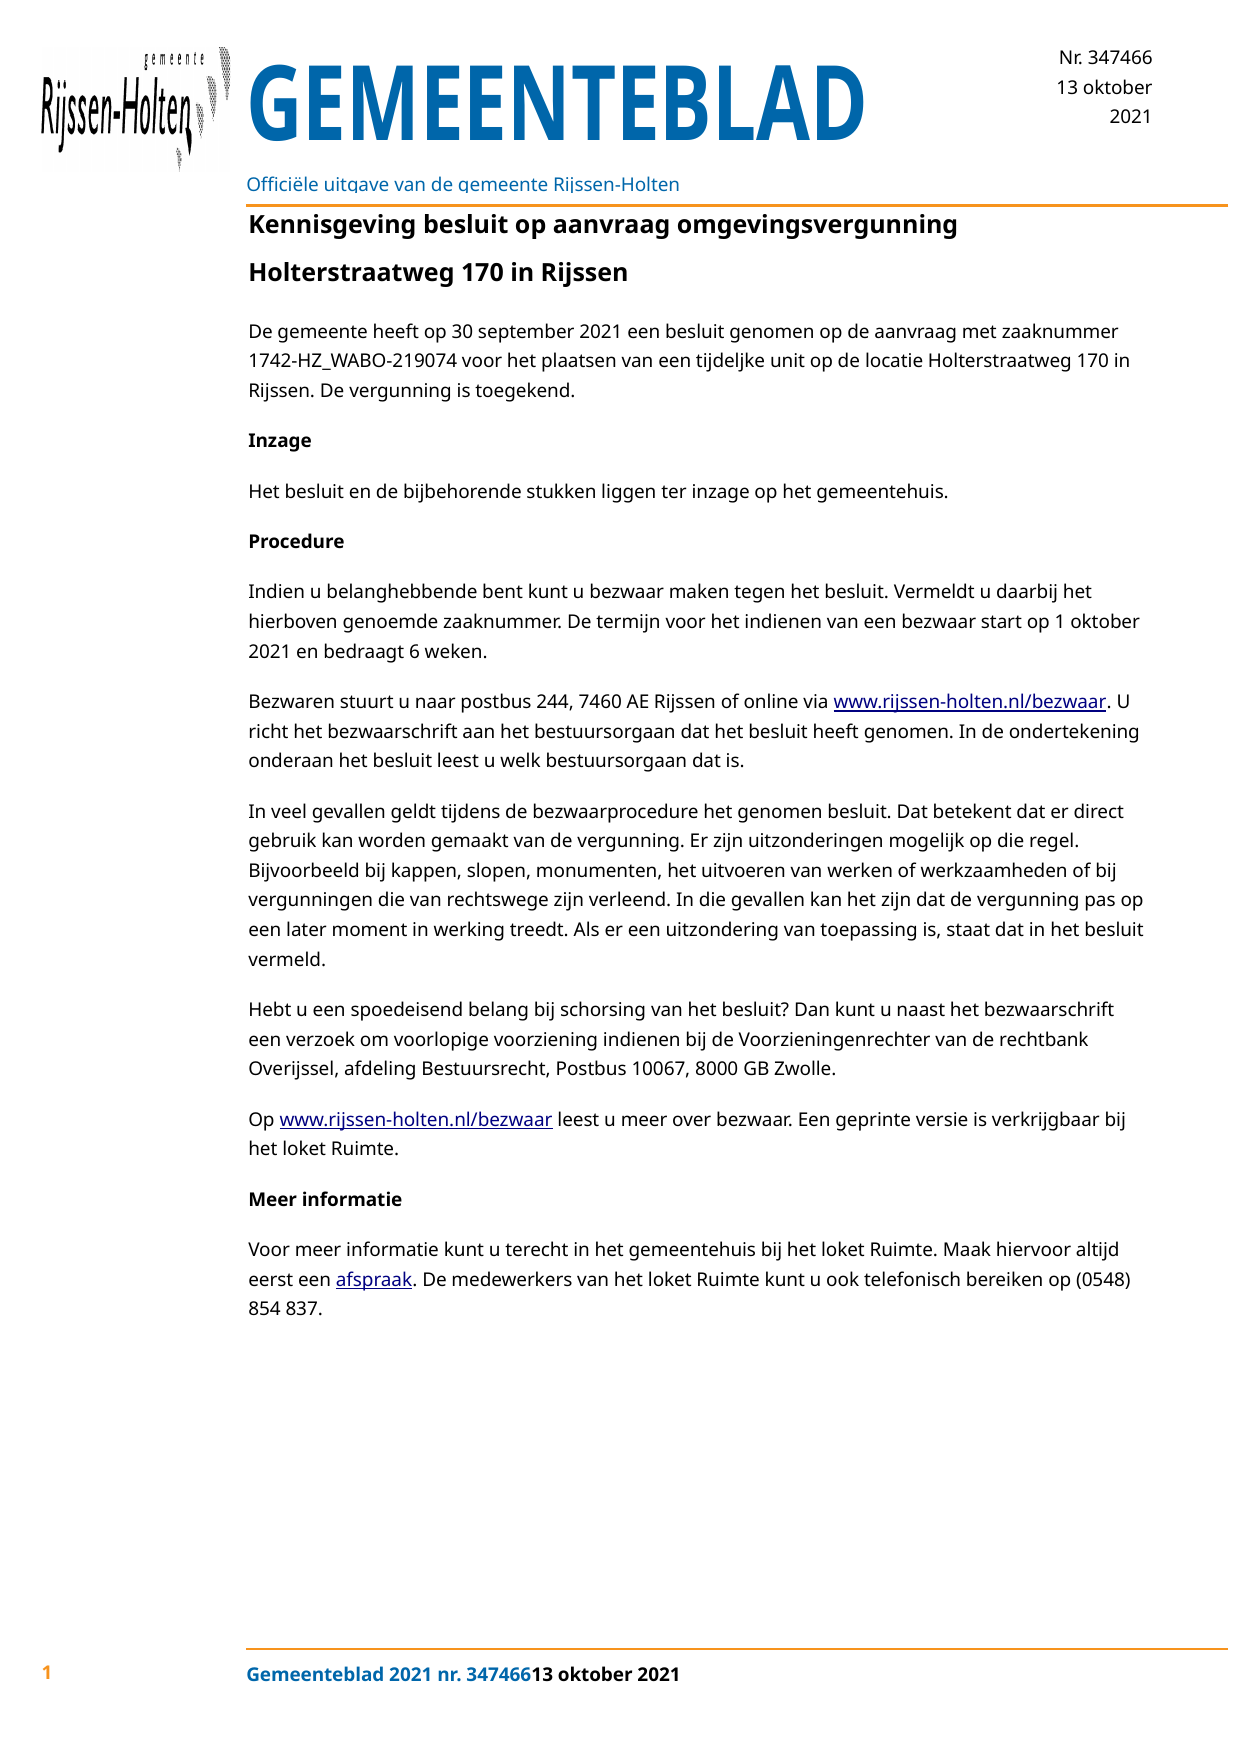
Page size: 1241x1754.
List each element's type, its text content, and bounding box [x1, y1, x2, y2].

text Het besluit en de bijbehorende stukken liggen ter inzage op het gemeentehuis. [248, 478, 1152, 504]
text Op www.rijssen-holten.nl/bezwaar leest u meer over bezwaar. Een geprinte versie is verkrijgbaar bij het loket Ruimte. [248, 1106, 1152, 1161]
text Indien u belanghebbende bent kunt u bezwaar maken tegen het besluit. Vermeldt u daarbij het hierboven genoemde zaaknummer. De termijn voor het indienen van een bezwaar start op 1 oktober 2021 en bedraagt 6 weken. [248, 579, 1152, 664]
text Bezwaren stuurt u naar postbus 244, 7460 AE Rijssen of online via www.rijssen-holten.nl/bezwaar. U richt het bezwaarschrift aan het bestuursorgaan dat het besluit heeft genomen. In de ondertekening onderaan het besluit leest u welk bestuursorgaan dat is. [248, 688, 1152, 773]
text Voor meer informatie kunt u terecht in het gemeentehuis bij het loket Ruimte. Maak hiervoor altijd eerst een afspraak. De medewerkers van het loket Ruimte kunt u ook telefonisch bereiken op (0548) 854 837. [248, 1236, 1152, 1321]
text De gemeente heeft op 30 september 2021 een besluit genomen op de aanvraag met zaaknummer 1742-HZ_WABO-219074 voor het plaatsen van een tijdeljke unit op de locatie Holterstraatweg 170 in Rijssen. De vergunning is toegekend. [248, 318, 1152, 403]
text Kennisgeving besluit op aanvraag omgevingsvergunning Holterstraatweg 170 in Rijssen [248, 207, 1152, 288]
text Meer informatie [248, 1186, 1152, 1212]
text Hebt u een spoedeisend belang bij schorsing van het besluit? Dan kunt u naast het bezwaarschrift een verzoek om voorlopige voorziening indienen bij de Voorzieningenrechter van de rechtbank Overijssel, afdeling Bestuursrecht, Postbus 10067, 8000 GB Zwolle. [248, 996, 1152, 1081]
text Inzage [248, 427, 1152, 453]
text Procedure [248, 528, 1152, 554]
text In veel gevallen geldt tijdens de bezwaarprocedure het genomen besluit. Dat betekent dat er direct gebruik kan worden gemaakt van de vergunning. Er zijn uitzonderingen mogelijk op die regel. Bijvoorbeeld bij kappen, slopen, monumenten, het uitvoeren van werken of werkzaamheden of bij vergunningen die van rechtswege zijn verleend. In die gevallen kan het zijn dat de vergunning pas op een later moment in werking treedt. Als er een uitzondering van toepassing is, staat dat in het besluit vermeld. [248, 798, 1152, 972]
picture [41, 47, 231, 172]
